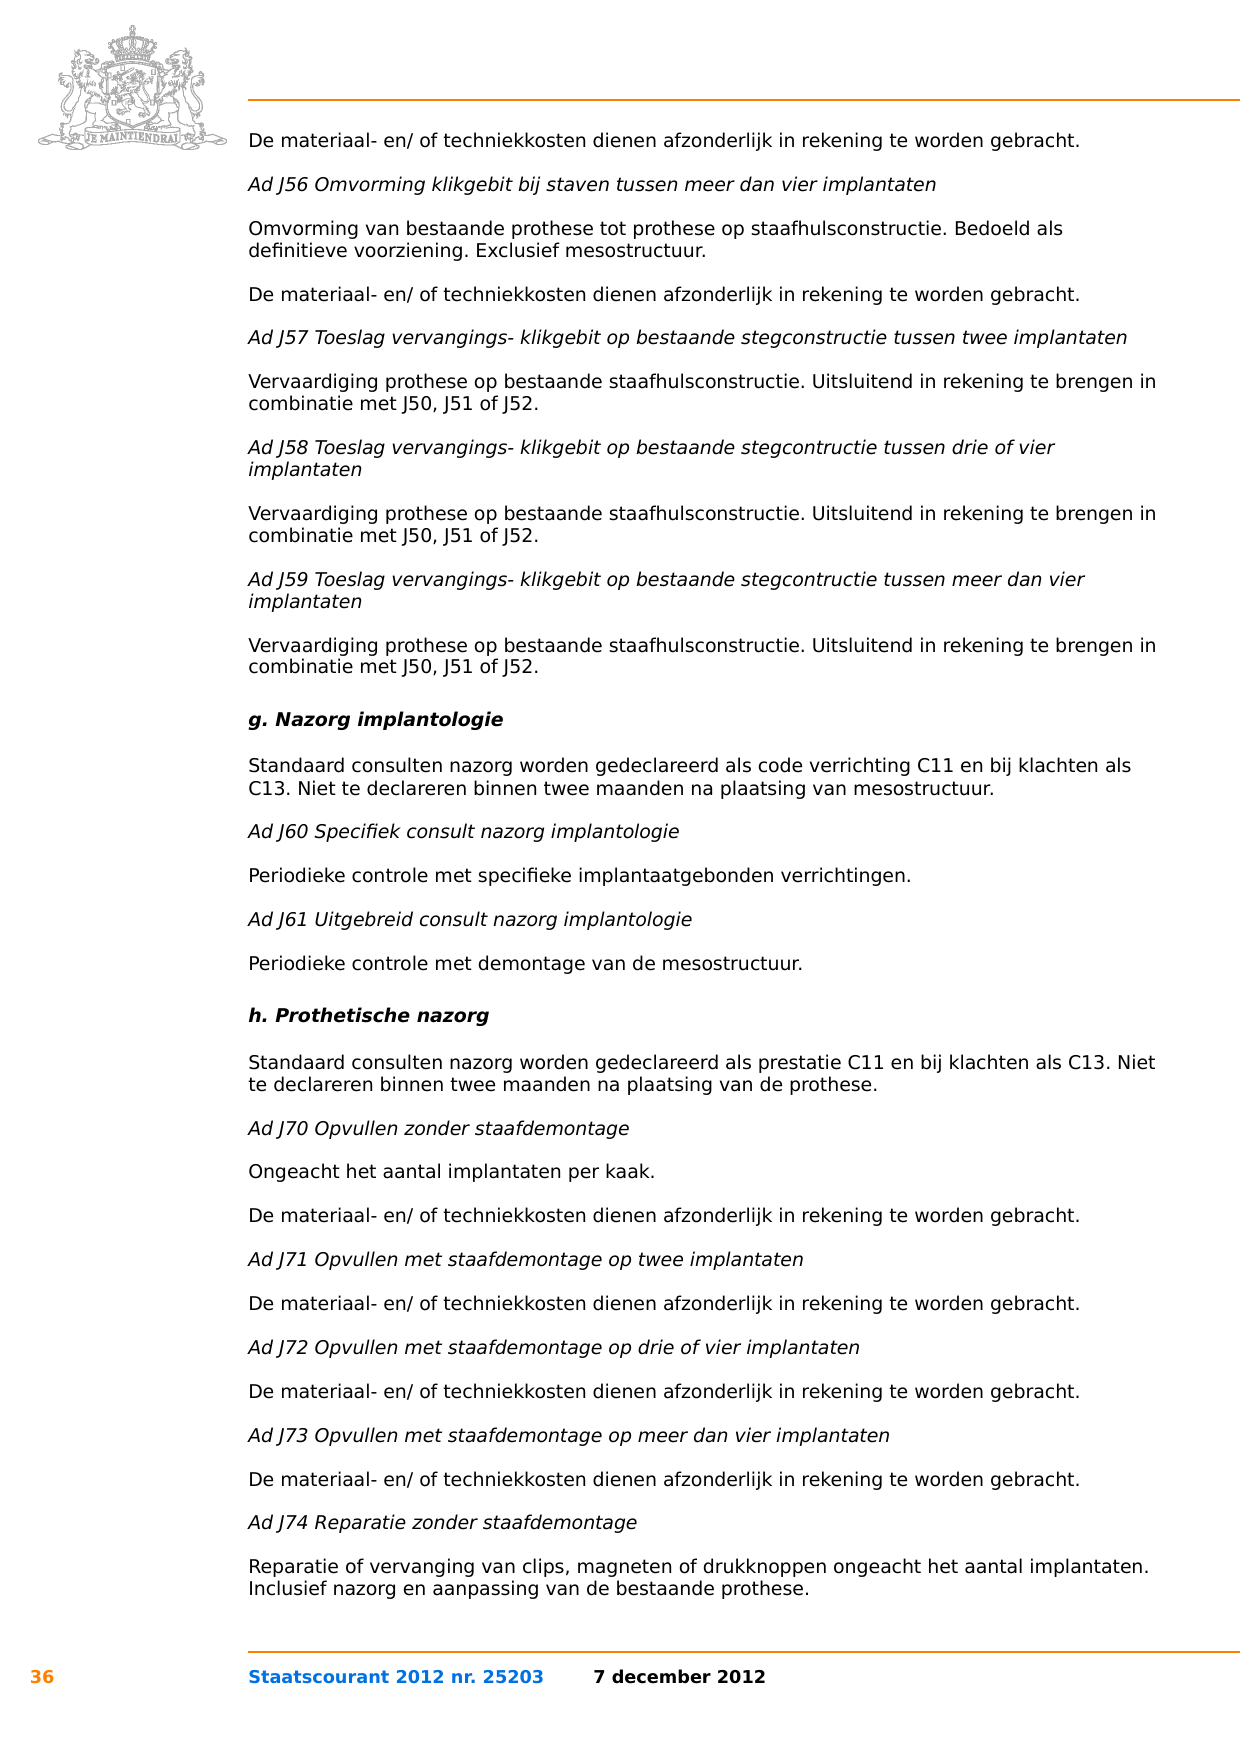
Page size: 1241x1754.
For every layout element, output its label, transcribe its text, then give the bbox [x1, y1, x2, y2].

text Standaard consulten nazorg worden gedeclareerd als code verrichting C11 en bij klachten als C13. Niet te declareren binnen twee maanden na plaatsing van mesostructuur. [248, 755, 1163, 799]
text Vervaardiging prothese op bestaande staafhulsconstructie. Uitsluitend in rekening te brengen in combinatie met J50, J51 of J52. [248, 503, 1163, 547]
text Omvorming van bestaande prothese tot prothese op staafhulsconstructie. Bedoeld als definitieve voorziening. Exclusief mesostructuur. [248, 218, 1163, 262]
text Vervaardiging prothese op bestaande staafhulsconstructie. Uitsluitend in rekening te brengen in combinatie met J50, J51 of J52. [248, 371, 1163, 415]
text Standaard consulten nazorg worden gedeclareerd als prestatie C11 en bij klachten als C13. Niet te declareren binnen twee maanden na plaatsing van de prothese. [248, 1052, 1163, 1096]
subtitle g. Nazorg implantologie [248, 708, 1163, 730]
subtitle h. Prothetische nazorg [248, 1005, 1163, 1027]
subtitle Ad J73 Opvullen met staafdemontage op meer dan vier implantaten [248, 1424, 1163, 1447]
subtitle Ad J74 Reparatie zonder staafdemontage [248, 1512, 1163, 1534]
subtitle Ad J58 Toeslag vervangings- klikgebit op bestaande stegcontructie tussen drie of vier implantaten [248, 437, 1163, 481]
text De materiaal- en/ of techniekkosten dienen afzonderlijk in rekening te worden gebracht. [248, 130, 1163, 152]
text De materiaal- en/ of techniekkosten dienen afzonderlijk in rekening te worden gebracht. [248, 1381, 1163, 1403]
subtitle Ad J56 Omvorming klikgebit bij staven tussen meer dan vier implantaten [248, 174, 1163, 196]
text Vervaardiging prothese op bestaande staafhulsconstructie. Uitsluitend in rekening te brengen in combinatie met J50, J51 of J52. [248, 634, 1163, 678]
text Ongeacht het aantal implantaten per kaak. [248, 1161, 1163, 1183]
text Periodieke controle met specifieke implantaatgebonden verrichtingen. [248, 865, 1163, 887]
picture [38, 25, 227, 150]
text De materiaal- en/ of techniekkosten dienen afzonderlijk in rekening te worden gebracht. [248, 1205, 1163, 1227]
subtitle Ad J60 Specifiek consult nazorg implantologie [248, 821, 1163, 843]
subtitle Ad J71 Opvullen met staafdemontage op twee implantaten [248, 1249, 1163, 1271]
text Periodieke controle met demontage van de mesostructuur. [248, 953, 1163, 975]
subtitle Ad J72 Opvullen met staafdemontage op drie of vier implantaten [248, 1337, 1163, 1359]
subtitle Ad J57 Toeslag vervangings- klikgebit op bestaande stegconstructie tussen twee implantaten [248, 327, 1163, 349]
subtitle Ad J70 Opvullen zonder staafdemontage [248, 1118, 1163, 1139]
text Reparatie of vervanging van clips, magneten of drukknoppen ongeacht het aantal implantaten. Inclusief nazorg en aanpassing van de bestaande prothese. [248, 1556, 1163, 1600]
text De materiaal- en/ of techniekkosten dienen afzonderlijk in rekening te worden gebracht. [248, 1468, 1163, 1490]
text De materiaal- en/ of techniekkosten dienen afzonderlijk in rekening te worden gebracht. [248, 1293, 1163, 1315]
text De materiaal- en/ of techniekkosten dienen afzonderlijk in rekening te worden gebracht. [248, 283, 1163, 305]
subtitle Ad J61 Uitgebreid consult nazorg implantologie [248, 909, 1163, 931]
subtitle Ad J59 Toeslag vervangings- klikgebit op bestaande stegcontructie tussen meer dan vier implantaten [248, 569, 1163, 613]
